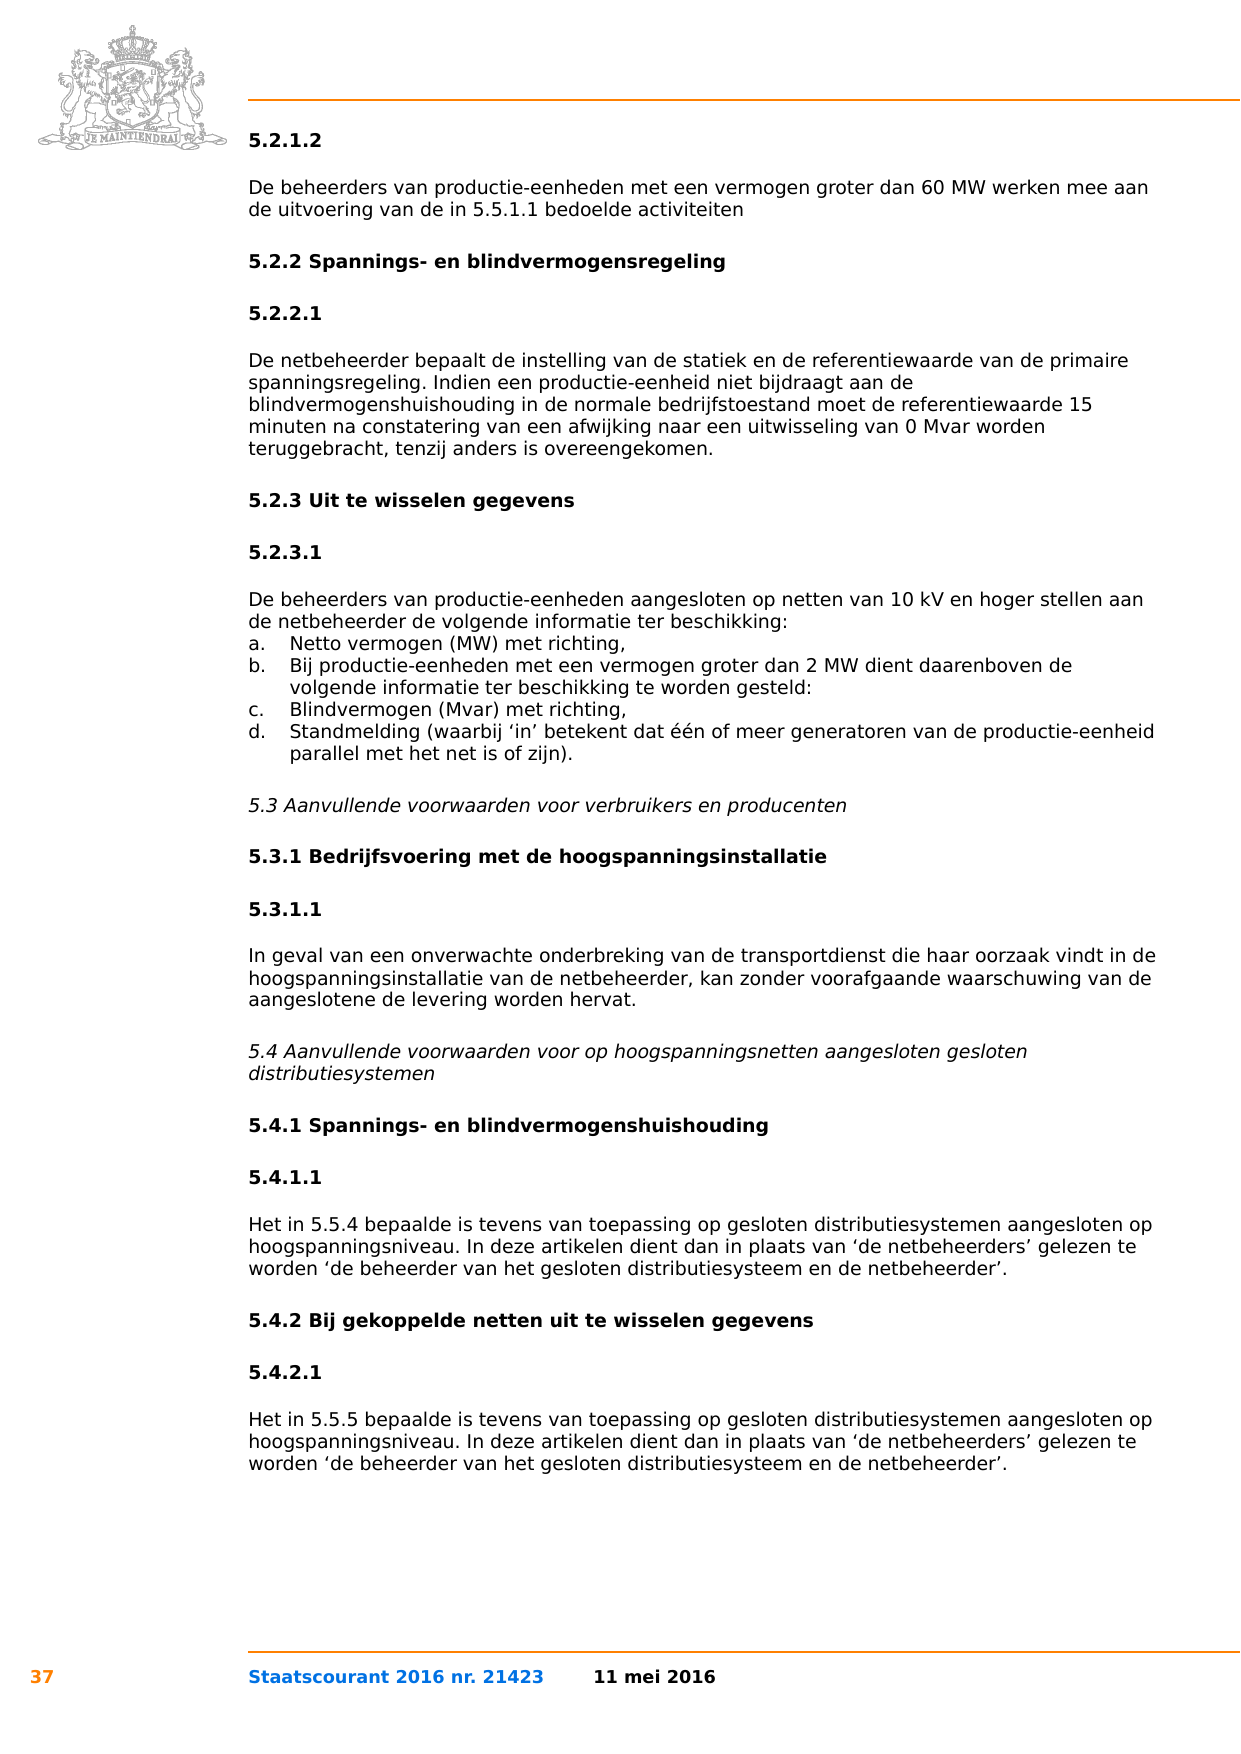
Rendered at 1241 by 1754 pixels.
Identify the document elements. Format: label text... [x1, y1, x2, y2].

subtitle 5.3 Aanvullende voorwaarden voor verbruikers en producenten [248, 794, 1163, 816]
text De netbeheerder bepaalt de instelling van de statiek en de referentiewaarde van de primaire spanningsregeling. Indien een productie-eenheid niet bijdraagt aan de blindvermogenshuishouding in de normale bedrijfstoestand moet de referentiewaarde 15 minuten na constatering van een afwijking naar een uitwisseling van 0 Mvar worden teruggebracht, tenzij anders is overeengekomen. [248, 350, 1163, 460]
subtitle 5.4.1.1 [248, 1167, 1163, 1189]
text Het in 5.5.5 bepaalde is tevens van toepassing op gesloten distributiesystemen aangesloten op hoogspanningsniveau. In deze artikelen dient dan in plaats van ‘de netbeheerders’ gelezen te worden ‘de beheerder van het gesloten distributiesysteem en de netbeheerder’. [248, 1409, 1163, 1475]
subtitle 5.4.1 Spannings- en blindvermogenshuishouding [248, 1115, 1163, 1137]
text In geval van een onverwachte onderbreking van de transportdienst die haar oorzaak vindt in de hoogspanningsinstallatie van de netbeheerder, kan zonder voorafgaande waarschuwing van de aangeslotene de levering worden hervat. [248, 945, 1163, 1011]
subtitle 5.4.2 Bij gekoppelde netten uit te wisselen gegevens [248, 1310, 1163, 1332]
subtitle 5.2.3.1 [248, 542, 1163, 564]
text Het in 5.5.4 bepaalde is tevens van toepassing op gesloten distributiesystemen aangesloten op hoogspanningsniveau. In deze artikelen dient dan in plaats van ‘de netbeheerders’ gelezen te worden ‘de beheerder van het gesloten distributiesysteem en de netbeheerder’. [248, 1214, 1163, 1280]
subtitle 5.3.1 Bedrijfsvoering met de hoogspanningsinstallatie [248, 846, 1163, 868]
subtitle 5.3.1.1 [248, 898, 1163, 920]
text d. Standmelding (waarbij ‘in’ betekent dat één of meer generatoren van de productie-eenheid parallel met het net is of zijn). [248, 721, 1163, 764]
subtitle 5.2.3 Uit te wisselen gegevens [248, 490, 1163, 512]
text a. Netto vermogen (MW) met richting, [248, 633, 1163, 654]
picture [38, 25, 227, 150]
subtitle 5.4 Aanvullende voorwaarden voor op hoogspanningsnetten aangesloten gesloten distributiesystemen [248, 1041, 1163, 1085]
text b. Bij productie-eenheden met een vermogen groter dan 2 MW dient daarenboven de volgende informatie ter beschikking te worden gesteld: [248, 654, 1163, 698]
text c. Blindvermogen (Mvar) met richting, [248, 698, 1163, 721]
subtitle 5.2.2.1 [248, 303, 1163, 325]
subtitle 5.2.2 Spannings- en blindvermogensregeling [248, 251, 1163, 273]
subtitle 5.4.2.1 [248, 1362, 1163, 1384]
text De beheerders van productie-eenheden aangesloten op netten van 10 kV en hoger stellen aan de netbeheerder de volgende informatie ter beschikking: [248, 589, 1163, 633]
subtitle 5.2.1.2 [248, 130, 1163, 152]
text De beheerders van productie-eenheden met een vermogen groter dan 60 MW werken mee aan de uitvoering van de in 5.5.1.1 bedoelde activiteiten [248, 177, 1163, 221]
